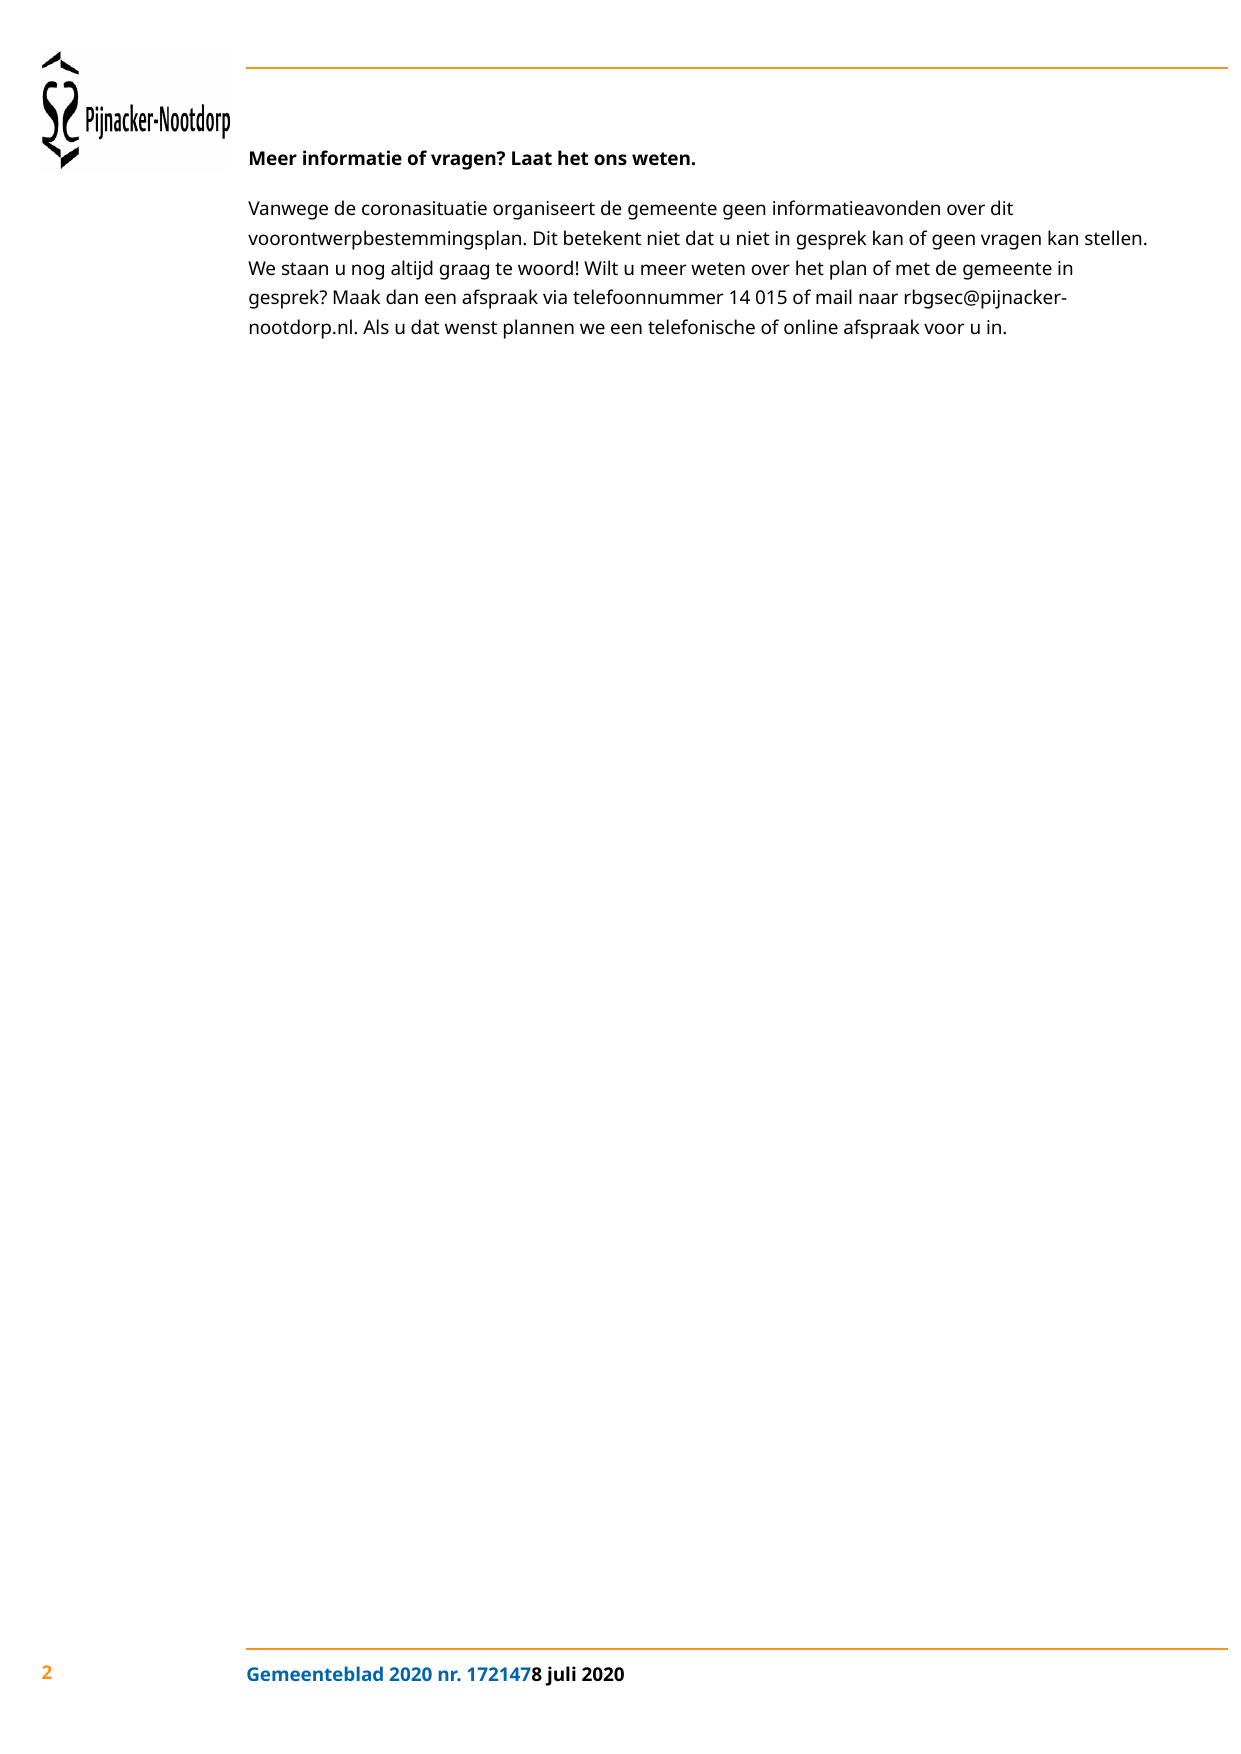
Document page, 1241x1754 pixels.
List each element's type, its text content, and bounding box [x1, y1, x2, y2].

text Vanwege de coronasituatie organiseert de gemeente geen informatieavonden over dit voorontwerpbestemmingsplan. Dit betekent niet dat u niet in gesprek kan of geen vragen kan stellen. We staan u nog altijd graag te woord! Wilt u meer weten over het plan of met de gemeente in gesprek? Maak dan een afspraak via telefoonnummer 14 015 of mail naar rbgsec@pijnacker-nootdorp.nl. Als u dat wenst plannen we een telefonische of online afspraak voor u in. [248, 196, 1152, 340]
picture [41, 47, 231, 172]
text Meer informatie of vragen? Laat het ons weten. [248, 145, 1152, 171]
